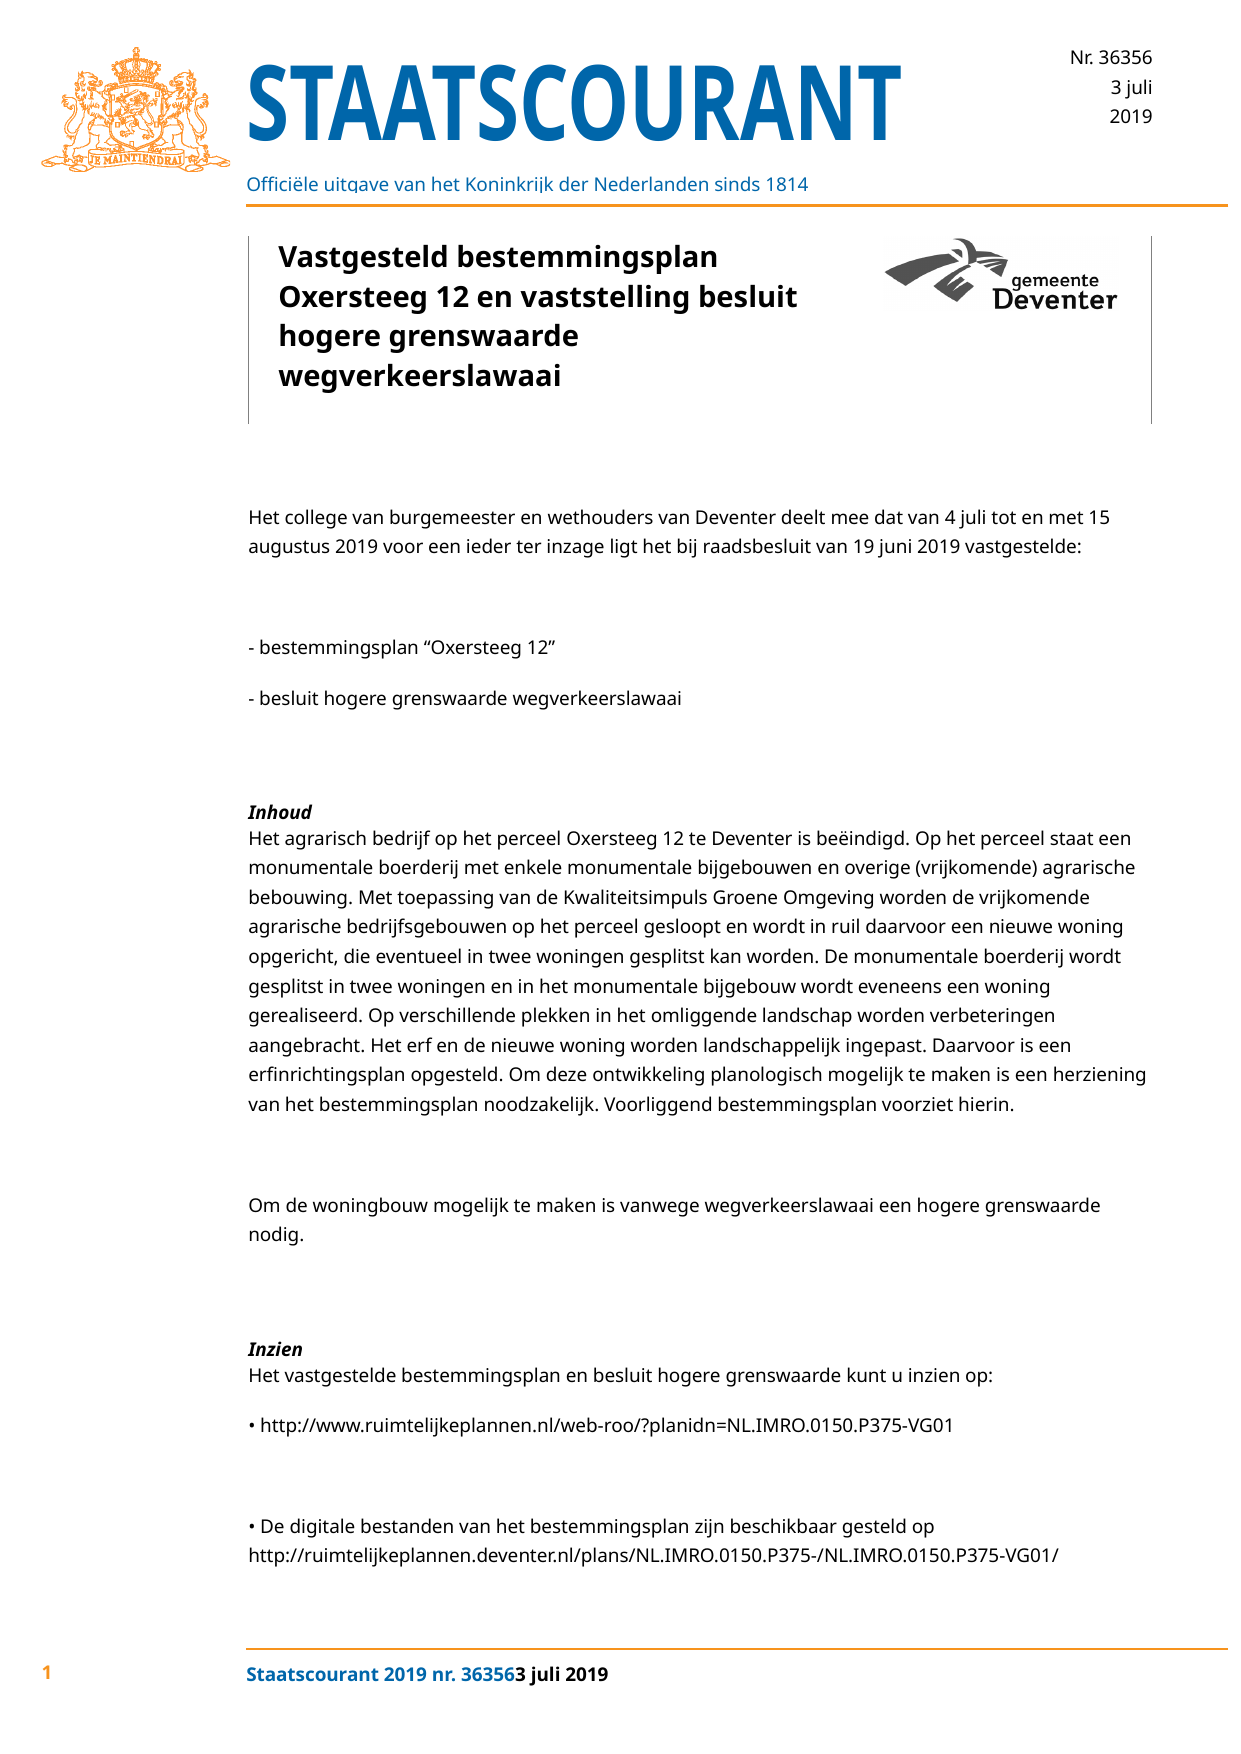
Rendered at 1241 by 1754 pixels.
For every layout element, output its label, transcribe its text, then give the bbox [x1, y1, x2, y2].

table_header [850, 236, 1151, 424]
text Het agrarisch bedrijf op het perceel Oxersteeg 12 te Deventer is beëindigd. Op het perceel staat een monumentale boerderij met enkele monumentale bijgebouwen en overige (vrijkomende) agrarische bebouwing. Met toepassing van de Kwaliteitsimpuls Groene Omgeving worden de vrijkomende agrarische bedrijfsgebouwen op het perceel gesloopt en wordt in ruil daarvoor een nieuwe woning opgericht, die eventueel in twee woningen gesplitst kan worden. De monumentale boerderij wordt gesplitst in twee woningen en in het monumentale bijgebouw wordt eveneens een woning gerealiseerd. Op verschillende plekken in het omliggende landschap worden verbeteringen aangebracht. Het erf en de nieuwe woning worden landschappelijk ingepast. Daarvoor is een erfinrichtingsplan opgesteld. Om deze ontwikkeling planologisch mogelijk te maken is een herziening van het bestemmingsplan noodzakelijk. Voorliggend bestemmingsplan voorziet hierin. [248, 825, 1152, 1117]
picture [882, 236, 1119, 311]
text - bestemmingsplan “Oxersteeg 12” [248, 634, 1152, 660]
text • De digitale bestanden van het bestemmingsplan zijn beschikbaar gesteld op http://ruimtelijkeplannen.deventer.nl/plans/NL.IMRO.0150.P375-/NL.IMRO.0150.P375-VG01/ [248, 1513, 1152, 1568]
text - besluit hogere grenswaarde wegverkeerslawaai [248, 685, 1152, 711]
picture [41, 47, 231, 172]
text Het college van burgemeester en wethouders van Deventer deelt mee dat van 4 juli tot en met 15 augustus 2019 voor een ieder ter inzage ligt het bij raadsbesluit van 19 juni 2019 vastgestelde: [248, 504, 1152, 559]
text Inhoud [248, 799, 1152, 825]
table_header Vastgesteld bestemmingsplan Oxersteeg 12 en vaststelling besluit hogere grenswaarde wegverkeerslawaai [249, 236, 850, 424]
text • http://www.ruimtelijkeplannen.nl/web-roo/?planidn=NL.IMRO.0150.P375-VG01 [248, 1412, 1152, 1438]
text Inzien [248, 1336, 1152, 1362]
text Het vastgestelde bestemmingsplan en besluit hogere grenswaarde kunt u inzien op: [248, 1362, 1152, 1387]
text Om de woningbouw mogelijk te maken is vanwege wegverkeerslawaai een hogere grenswaarde nodig. [248, 1192, 1152, 1247]
